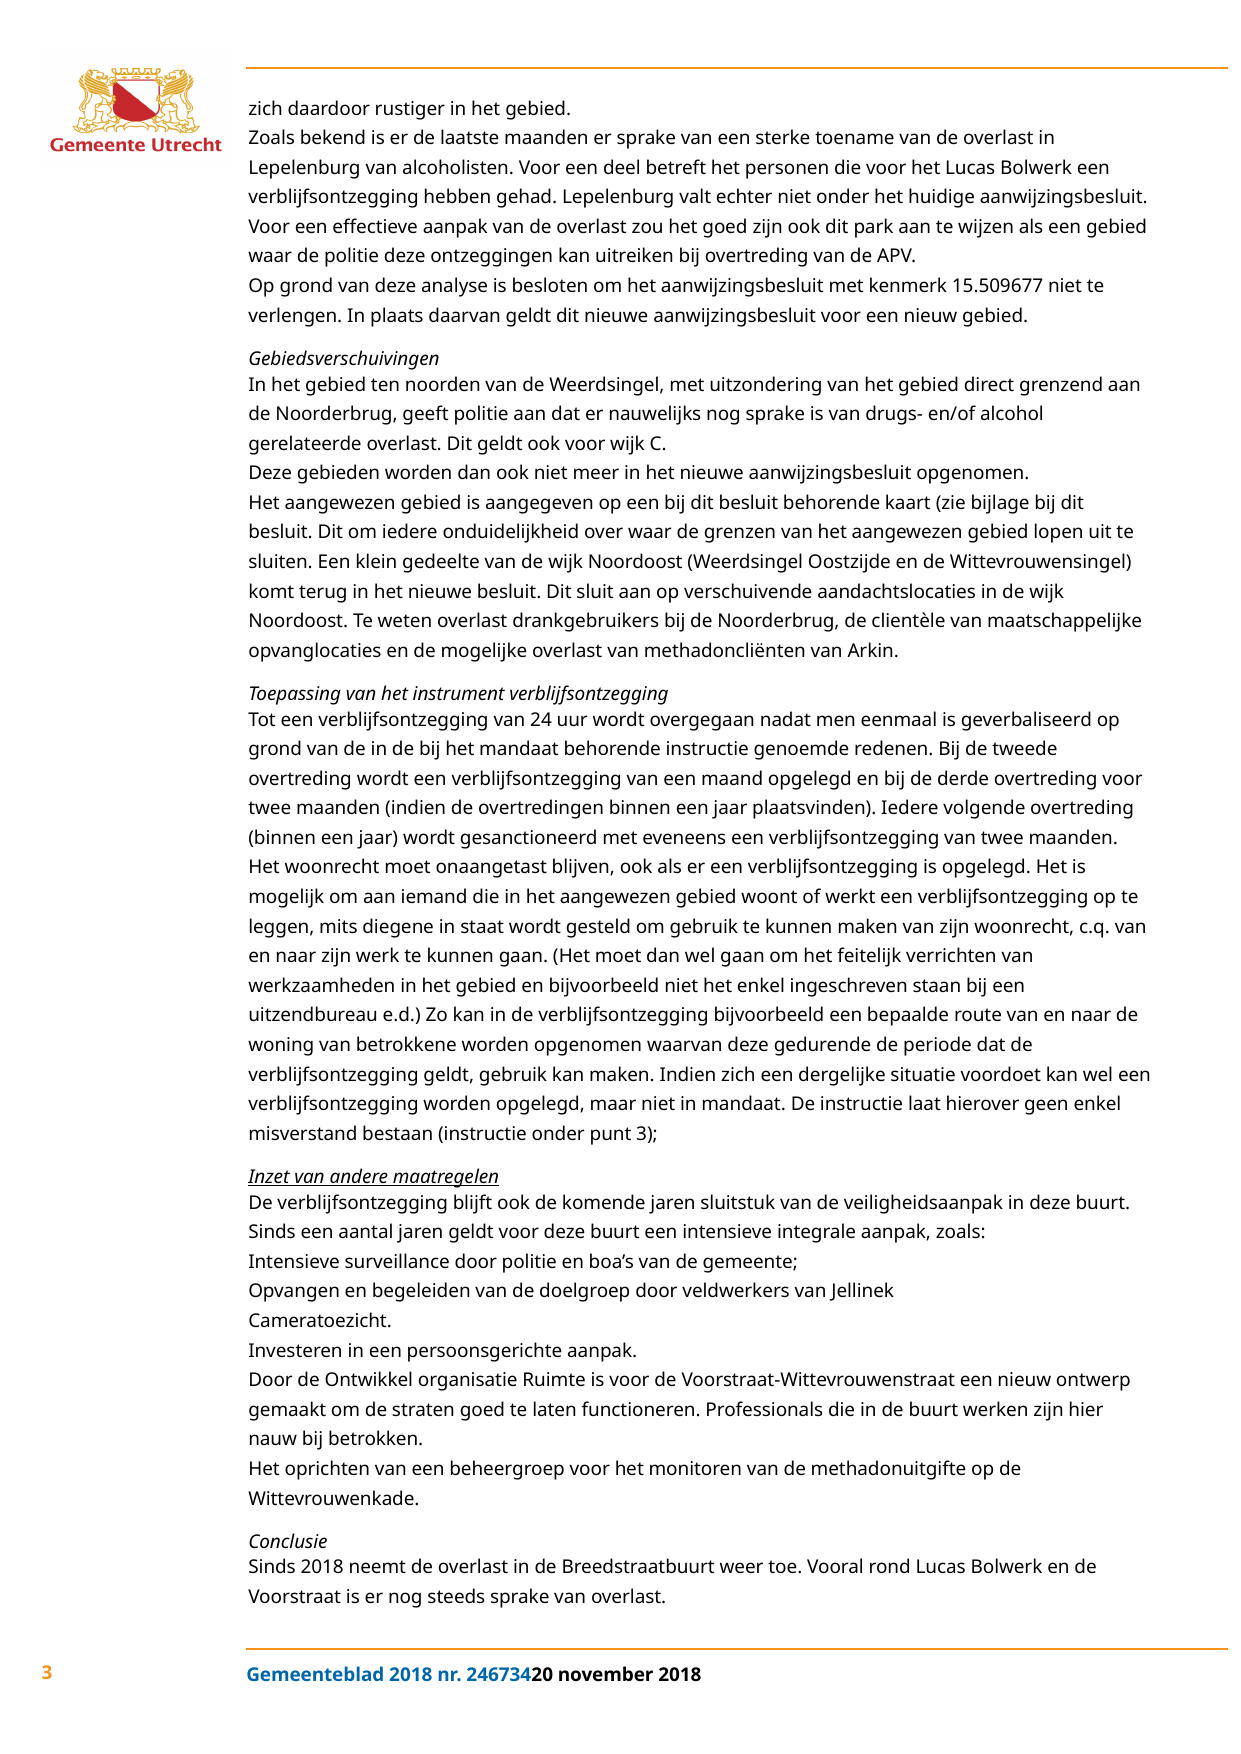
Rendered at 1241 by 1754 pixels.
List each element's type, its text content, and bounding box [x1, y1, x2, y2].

text Tot een verblijfsontzegging van 24 uur wordt overgegaan nadat men eenmaal is geverbaliseerd op grond van de in de bij het mandaat behorende instructie genoemde redenen. Bij de tweede overtreding wordt een verblijfsontzegging van een maand opgelegd en bij de derde overtreding voor twee maanden (indien de overtredingen binnen een jaar plaatsvinden). Iedere volgende overtreding (binnen een jaar) wordt gesanctioneerd met eveneens een verblijfsontzegging van twee maanden. [248, 706, 1152, 850]
picture [41, 47, 231, 172]
text Gebiedsverschuivingen [248, 345, 1152, 371]
text zich daardoor rustiger in het gebied. [248, 95, 1152, 121]
text Intensieve surveillance door politie en boa’s van de gemeente; [248, 1248, 1152, 1274]
text Het oprichten van een beheergroep voor het monitoren van de methadonuitgifte op de Wittevrouwenkade. [248, 1455, 1152, 1510]
text Conclusie [248, 1528, 1152, 1553]
text In het gebied ten noorden van de Weerdsingel, met uitzondering van het gebied direct grenzend aan de Noorderbrug, geeft politie aan dat er nauwelijks nog sprake is van drugs- en/of alcohol gerelateerde overlast. Dit geldt ook voor wijk C. [248, 371, 1152, 456]
text Cameratoezicht. [248, 1307, 1152, 1333]
text Deze gebieden worden dan ook niet meer in het nieuwe aanwijzingsbesluit opgenomen. [248, 459, 1152, 485]
text Door de Ontwikkel organisatie Ruimte is voor de Voorstraat-Wittevrouwenstraat een nieuw ontwerp gemaakt om de straten goed te laten functioneren. Professionals die in de buurt werken zijn hier nauw bij betrokken. [248, 1366, 1152, 1451]
text Investeren in een persoonsgerichte aanpak. [248, 1337, 1152, 1362]
text Het aangewezen gebied is aangegeven op een bij dit besluit behorende kaart (zie bijlage bij dit besluit. Dit om iedere onduidelijkheid over waar de grenzen van het aangewezen gebied lopen uit te sluiten. Een klein gedeelte van de wijk Noordoost (Weerdsingel Oostzijde en de Wittevrouwensingel) komt terug in het nieuwe besluit. Dit sluit aan op verschuivende aandachtslocaties in de wijk Noordoost. Te weten overlast drankgebruikers bij de Noorderbrug, de clientèle van maatschappelijke opvanglocaties en de mogelijke overlast van methadoncliënten van Arkin. [248, 489, 1152, 663]
text Op grond van deze analyse is besloten om het aanwijzingsbesluit met kenmerk 15.509677 niet te verlengen. In plaats daarvan geldt dit nieuwe aanwijzingsbesluit voor een nieuw gebied. [248, 272, 1152, 328]
text Opvangen en begeleiden van de doelgroep door veldwerkers van Jellinek [248, 1278, 1152, 1303]
text Zoals bekend is er de laatste maanden er sprake van een sterke toename van de overlast in Lepelenburg van alcoholisten. Voor een deel betreft het personen die voor het Lucas Bolwerk een verblijfsontzegging hebben gehad. Lepelenburg valt echter niet onder het huidige aanwijzingsbesluit. Voor een effectieve aanpak van de overlast zou het goed zijn ook dit park aan te wijzen als een gebied waar de politie deze ontzeggingen kan uitreiken bij overtreding van de APV. [248, 124, 1152, 268]
text De verblijfsontzegging blijft ook de komende jaren sluitstuk van de veiligheidsaanpak in deze buurt. Sinds een aantal jaren geldt voor deze buurt een intensieve integrale aanpak, zoals: [248, 1189, 1152, 1244]
text Het woonrecht moet onaangetast blijven, ook als er een verblijfsontzegging is opgelegd. Het is mogelijk om aan iemand die in het aangewezen gebied woont of werkt een verblijfsontzegging op te leggen, mits diegene in staat wordt gesteld om gebruik te kunnen maken van zijn woonrecht, c.q. van en naar zijn werk te kunnen gaan. (Het moet dan wel gaan om het feitelijk verrichten van werkzaamheden in het gebied en bijvoorbeeld niet het enkel ingeschreven staan bij een uitzendbureau e.d.) Zo kan in de verblijfsontzegging bijvoorbeeld een bepaalde route van en naar de woning van betrokkene worden opgenomen waarvan deze gedurende de periode dat de verblijfsontzegging geldt, gebruik kan maken. Indien zich een dergelijke situatie voordoet kan wel een verblijfsontzegging worden opgelegd, maar niet in mandaat. De instructie laat hierover geen enkel misverstand bestaan (instructie onder punt 3); [248, 854, 1152, 1146]
text Sinds 2018 neemt de overlast in de Breedstraatbuurt weer toe. Vooral rond Lucas Bolwerk en de Voorstraat is er nog steeds sprake van overlast. [248, 1553, 1152, 1609]
text Inzet van andere maatregelen [248, 1163, 1152, 1189]
text Toepassing van het instrument verblijfsontzegging [248, 680, 1152, 706]
